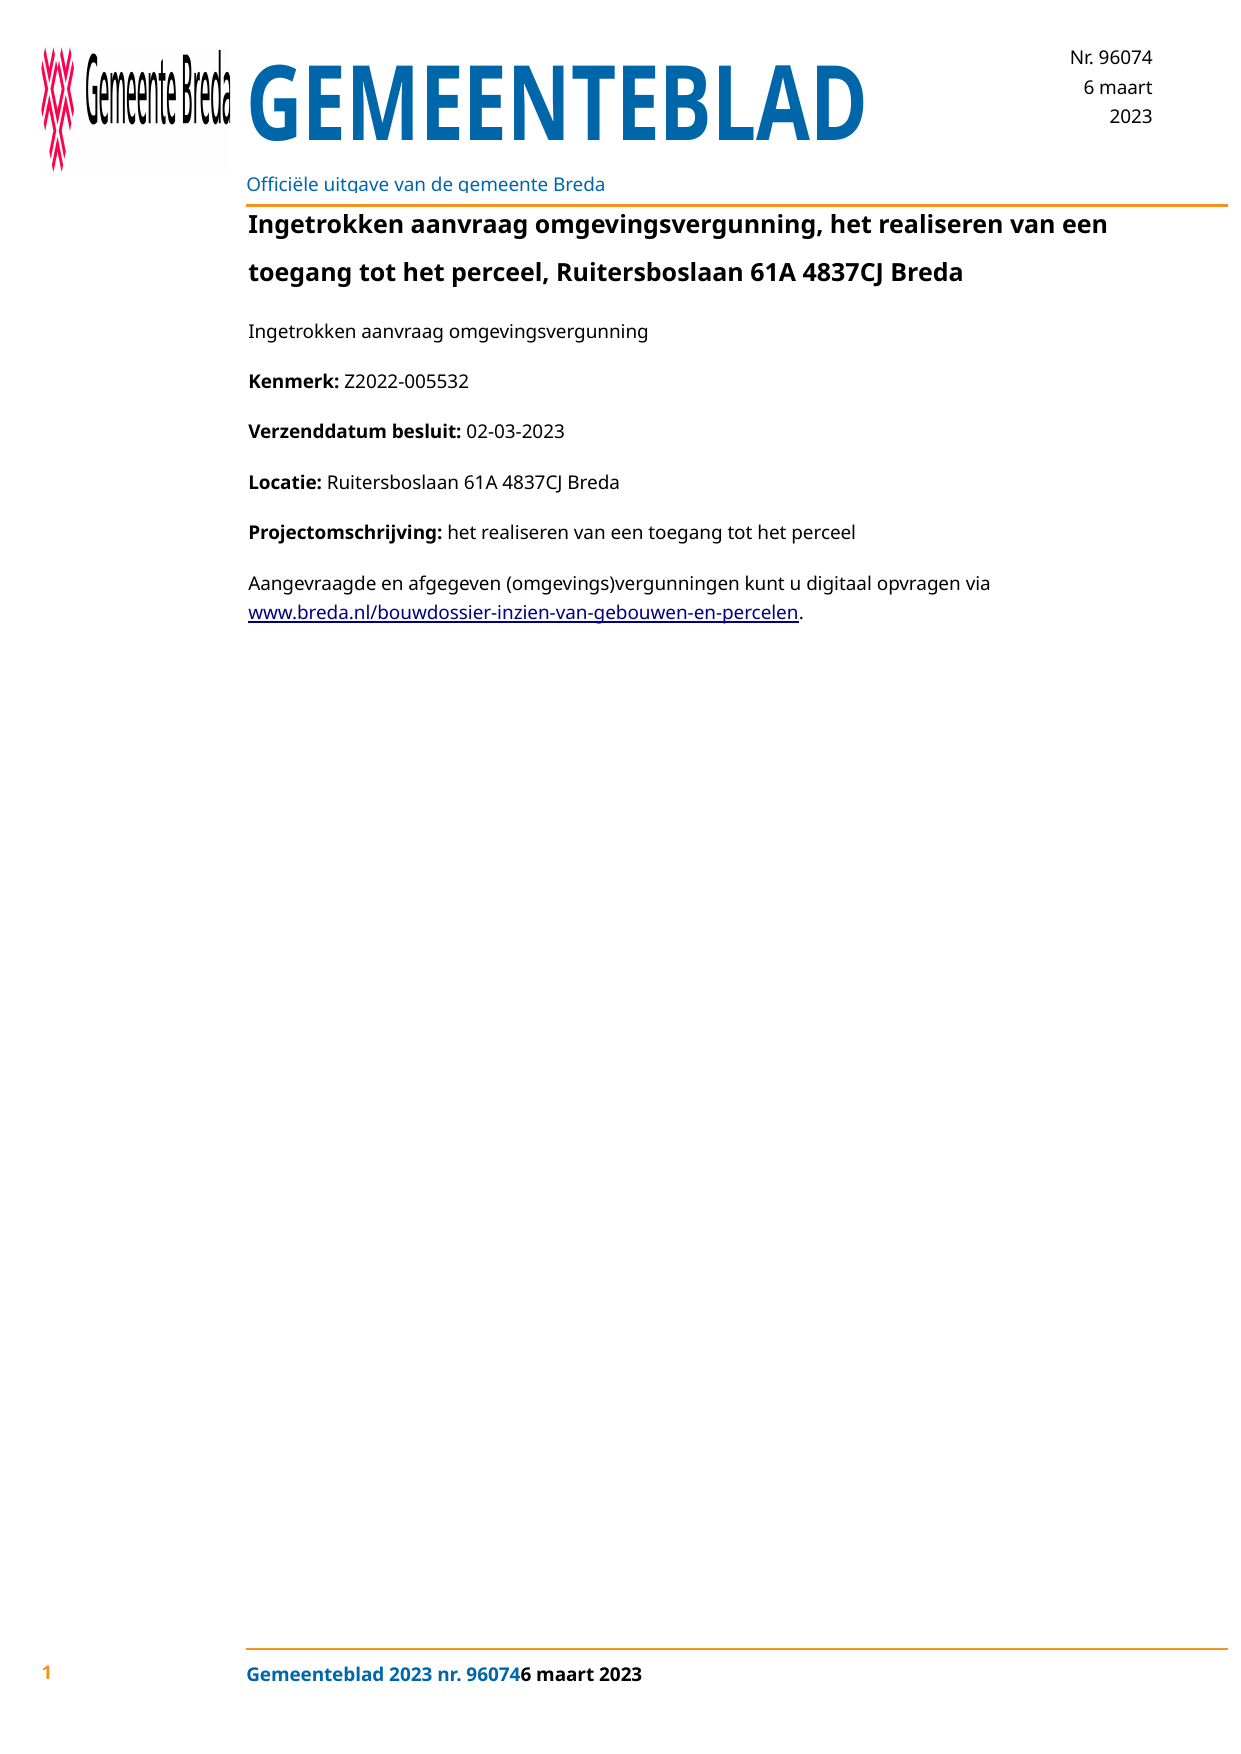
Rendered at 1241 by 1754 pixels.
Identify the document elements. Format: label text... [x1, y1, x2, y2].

text Kenmerk: Z2022-005532 [248, 368, 1152, 394]
text Locatie: Ruitersboslaan 61A 4837CJ Breda [248, 469, 1152, 495]
picture [41, 47, 231, 172]
text Ingetrokken aanvraag omgevingsvergunning, het realiseren van een toegang tot het perceel, Ruitersboslaan 61A 4837CJ Breda [248, 207, 1152, 288]
text Verzenddatum besluit: 02-03-2023 [248, 419, 1152, 444]
text Aangevraagde en afgegeven (omgevings)vergunningen kunt u digitaal opvragen via www.breda.nl/bouwdossier-inzien-van-gebouwen-en-percelen. [248, 570, 1152, 625]
text Ingetrokken aanvraag omgevingsvergunning [248, 318, 1152, 344]
text Projectomschrijving: het realiseren van een toegang tot het perceel [248, 519, 1152, 545]
